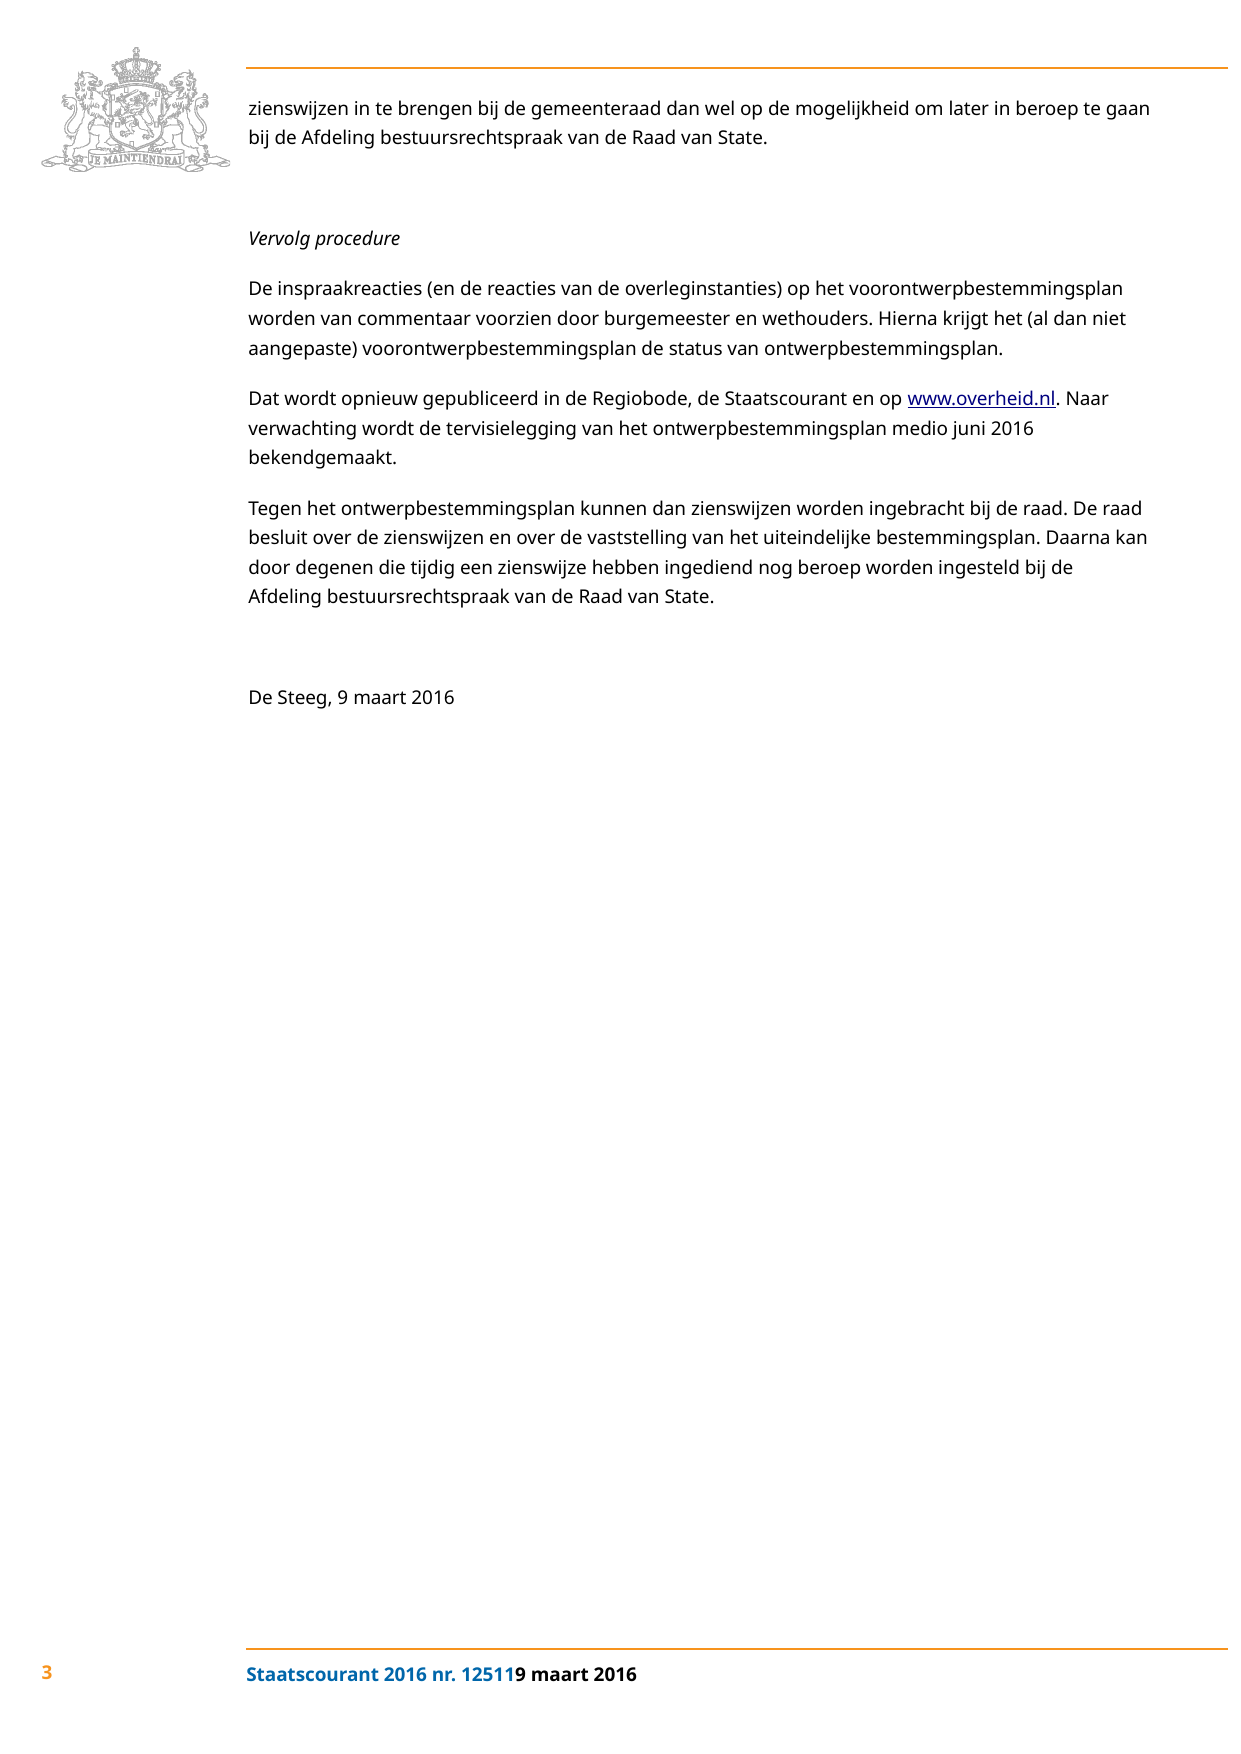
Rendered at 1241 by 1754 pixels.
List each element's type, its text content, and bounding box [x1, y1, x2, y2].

text Vervolg procedure [248, 225, 1152, 251]
text Tegen het ontwerpbestemmingsplan kunnen dan zienswijzen worden ingebracht bij de raad. De raad besluit over de zienswijzen en over de vaststelling van het uiteindelijke bestemmingsplan. Daarna kan door degenen die tijdig een zienswijze hebben ingediend nog beroep worden ingesteld bij de Afdeling bestuursrechtspraak van de Raad van State. [248, 495, 1152, 609]
text De inspraakreacties (en de reacties van de overleginstanties) op het voorontwerpbestemmingsplan worden van commentaar voorzien door burgemeester en wethouders. Hierna krijgt het (al dan niet aangepaste) voorontwerpbestemmingsplan de status van ontwerpbestemmingsplan. [248, 276, 1152, 361]
picture [41, 47, 231, 172]
text zienswijzen in te brengen bij de gemeenteraad dan wel op de mogelijkheid om later in beroep te gaan bij de Afdeling bestuursrechtspraak van de Raad van State. [248, 95, 1152, 150]
text Dat wordt opnieuw gepubliceerd in de Regiobode, de Staatscourant en op www.overheid.nl. Naar verwachting wordt de tervisielegging van het ontwerpbestemmingsplan medio juni 2016 bekendgemaakt. [248, 385, 1152, 470]
text De Steeg, 9 maart 2016 [248, 684, 1152, 710]
